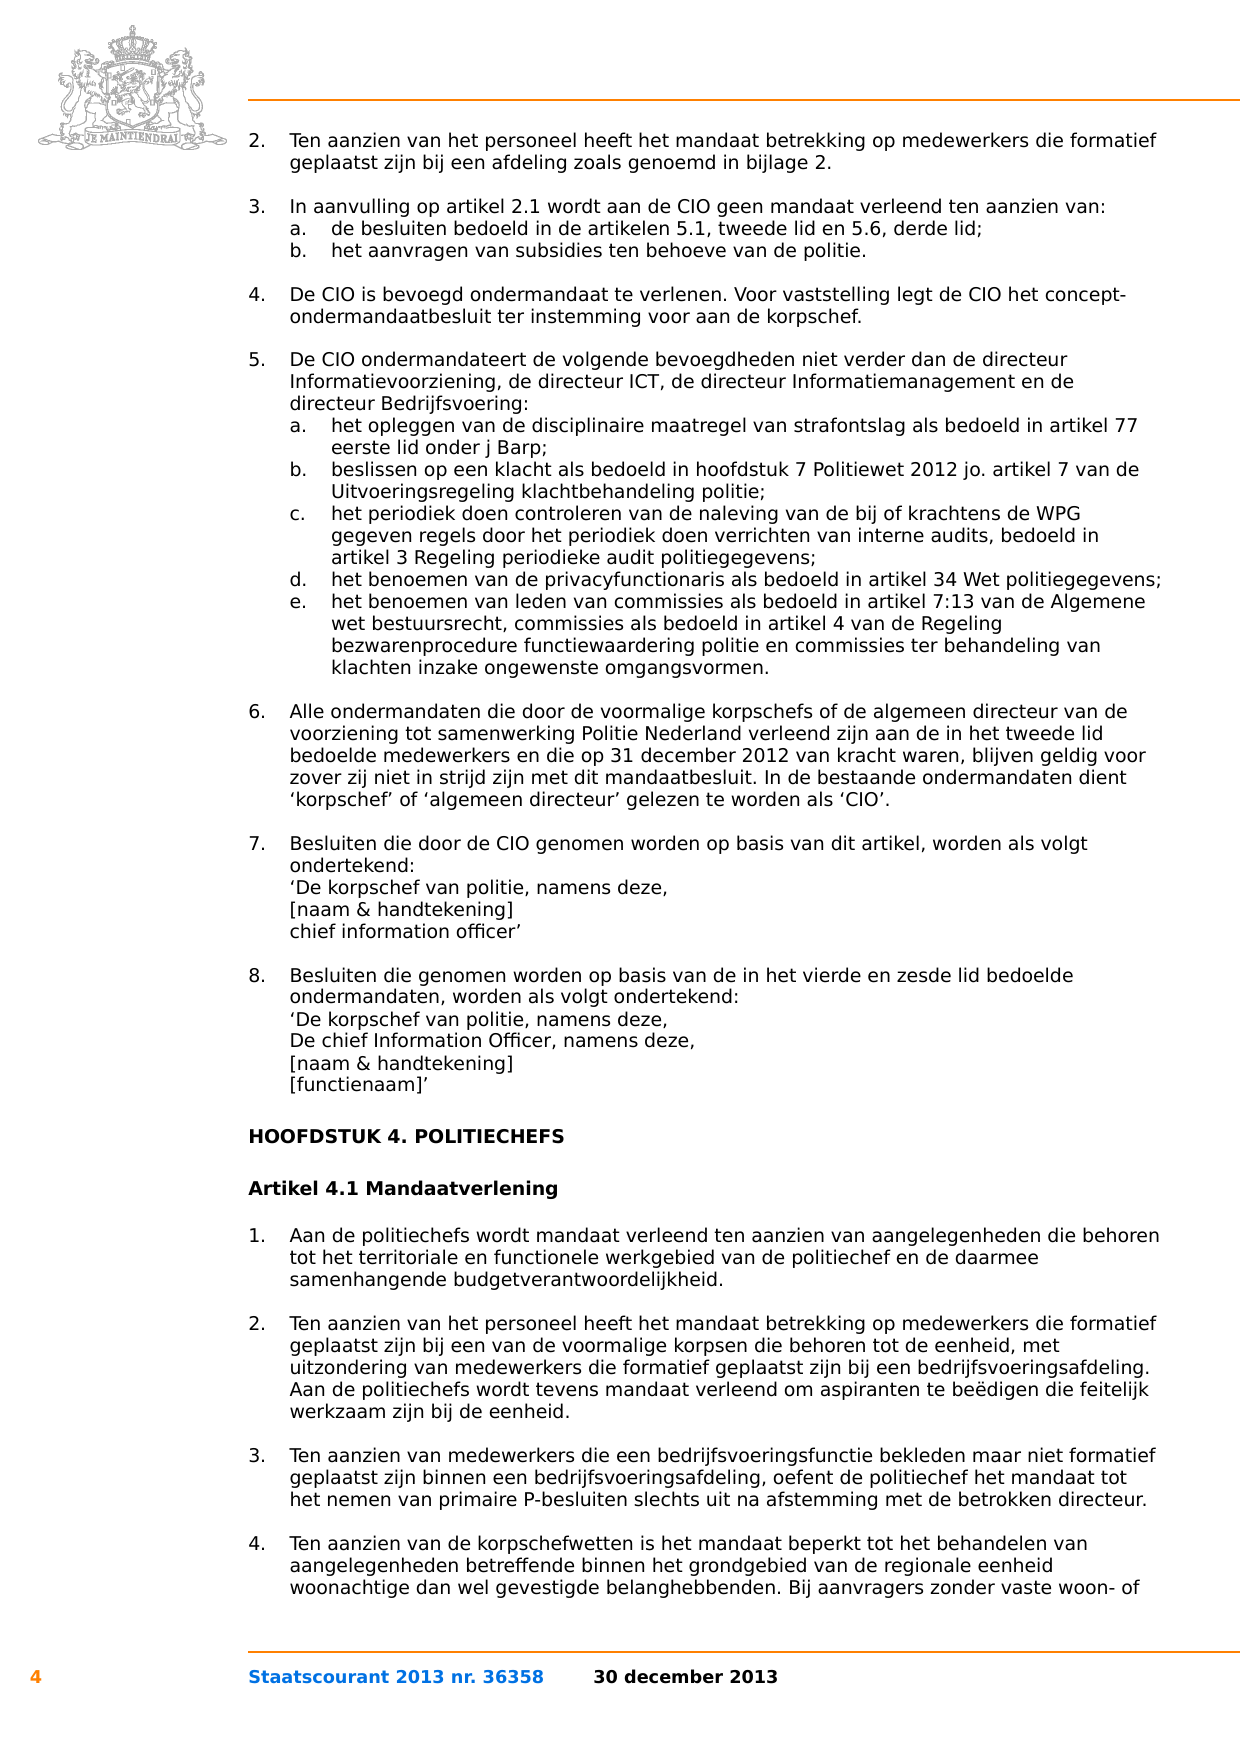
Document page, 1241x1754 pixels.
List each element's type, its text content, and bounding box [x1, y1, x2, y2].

text c. het periodiek doen controleren van de naleving van de bij of krachtens de WPG gegeven regels door het periodiek doen verrichten van interne audits, bedoeld in artikel 3 Regeling periodieke audit politiegegevens; [289, 503, 1163, 569]
text a. de besluiten bedoeld in de artikelen 5.1, tweede lid en 5.6, derde lid; [289, 218, 1163, 240]
text 6. Alle ondermandaten die door de voormalige korpschefs of de algemeen directeur van de voorziening tot samenwerking Politie Nederland verleend zijn aan de in het tweede lid bedoelde medewerkers en die op 31 december 2012 van kracht waren, blijven geldig voor zover zij niet in strijd zijn met dit mandaatbesluit. In de bestaande ondermandaten dient ‘korpschef’ of ‘algemeen directeur’ gelezen te worden als ‘CIO’. [248, 701, 1163, 811]
text 7. Besluiten die door de CIO genomen worden op basis van dit artikel, worden als volgt ondertekend: [248, 833, 1163, 877]
text [naam & handtekening] [289, 1052, 1163, 1074]
text 3. Ten aanzien van medewerkers die een bedrijfsvoeringsfunctie bekleden maar niet formatief geplaatst zijn binnen een bedrijfsvoeringsafdeling, oefent de politiechef het mandaat tot het nemen van primaire P-besluiten slechts uit na afstemming met de betrokken directeur. [248, 1445, 1163, 1511]
subtitle HOOFDSTUK 4. POLITIECHEFS [248, 1126, 1163, 1148]
text b. het aanvragen van subsidies ten behoeve van de politie. [289, 240, 1163, 262]
text ‘De korpschef van politie, namens deze, [289, 877, 1163, 899]
picture [38, 25, 227, 150]
text De chief Information Officer, namens deze, [289, 1030, 1163, 1052]
text a. het opleggen van de disciplinaire maatregel van strafontslag als bedoeld in artikel 77 eerste lid onder j Barp; [289, 415, 1163, 459]
subtitle Artikel 4.1 Mandaatverlening [248, 1178, 1163, 1200]
text e. het benoemen van leden van commissies als bedoeld in artikel 7:13 van de Algemene wet bestuursrecht, commissies als bedoeld in artikel 4 van de Regeling bezwarenprocedure functiewaardering politie en commissies ter behandeling van klachten inzake ongewenste omgangsvormen. [289, 591, 1163, 679]
text [naam & handtekening] [289, 899, 1163, 921]
text 2. Ten aanzien van het personeel heeft het mandaat betrekking op medewerkers die formatief geplaatst zijn bij een van de voormalige korpsen die behoren tot de eenheid, met uitzondering van medewerkers die formatief geplaatst zijn bij een bedrijfsvoeringsafdeling. Aan de politiechefs wordt tevens mandaat verleend om aspiranten te beëdigen die feitelijk werkzaam zijn bij de eenheid. [248, 1313, 1163, 1423]
text ‘De korpschef van politie, namens deze, [289, 1008, 1163, 1030]
text chief information officer’ [289, 921, 1163, 943]
text 3. In aanvulling op artikel 2.1 wordt aan de CIO geen mandaat verleend ten aanzien van: [248, 196, 1163, 218]
text 4. Ten aanzien van de korpschefwetten is het mandaat beperkt tot het behandelen van aangelegenheden betreffende binnen het grondgebied van de regionale eenheid woonachtige dan wel gevestigde belanghebbenden. Bij aanvragers zonder vaste woon- of [248, 1533, 1163, 1599]
text [functienaam]’ [289, 1074, 1163, 1096]
text 8. Besluiten die genomen worden op basis van de in het vierde en zesde lid bedoelde ondermandaten, worden als volgt ondertekend: [248, 964, 1163, 1008]
text b. beslissen op een klacht als bedoeld in hoofdstuk 7 Politiewet 2012 jo. artikel 7 van de Uitvoeringsregeling klachtbehandeling politie; [289, 459, 1163, 503]
text 5. De CIO ondermandateert de volgende bevoegdheden niet verder dan de directeur Informatievoorziening, de directeur ICT, de directeur Informatiemanagement en de directeur Bedrijfsvoering: [248, 349, 1163, 415]
text 4. De CIO is bevoegd ondermandaat te verlenen. Voor vaststelling legt de CIO het concept-ondermandaatbesluit ter instemming voor aan de korpschef. [248, 283, 1163, 327]
text 1. Aan de politiechefs wordt mandaat verleend ten aanzien van aangelegenheden die behoren tot het territoriale en functionele werkgebied van de politiechef en de daarmee samenhangende budgetverantwoordelijkheid. [248, 1225, 1163, 1291]
text d. het benoemen van de privacyfunctionaris als bedoeld in artikel 34 Wet politiegegevens; [289, 569, 1163, 591]
text 2. Ten aanzien van het personeel heeft het mandaat betrekking op medewerkers die formatief geplaatst zijn bij een afdeling zoals genoemd in bijlage 2. [248, 130, 1163, 174]
